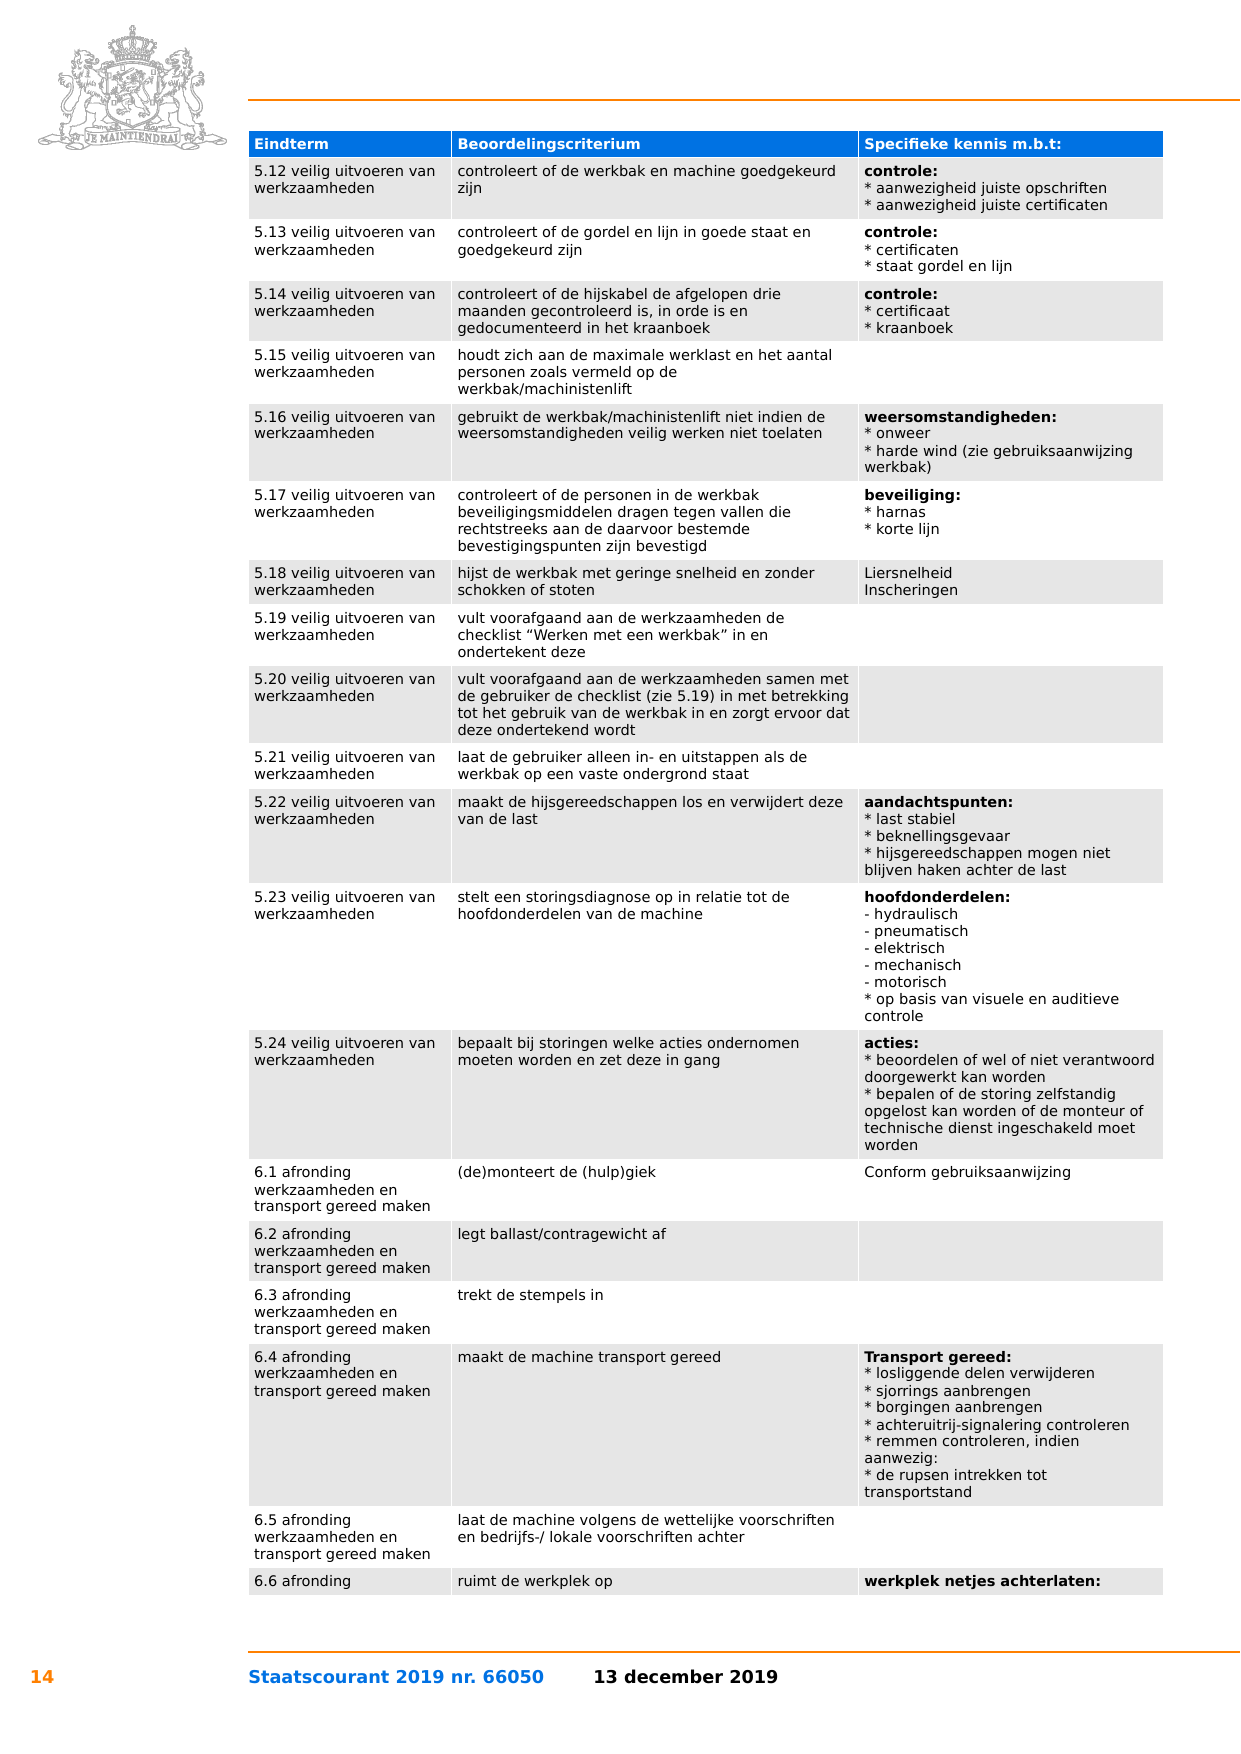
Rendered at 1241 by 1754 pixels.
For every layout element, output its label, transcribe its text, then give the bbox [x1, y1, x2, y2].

table_cell controleert of de gordel en lijn in goede staat en goedgekeurd zijn [452, 220, 858, 280]
table_cell 6.6 afronding [249, 1568, 451, 1595]
table_header Specifieke kennis m.b.t: [859, 131, 1163, 157]
table_cell 5.15 veilig uitvoeren van werkzaamheden [249, 343, 451, 403]
table_cell 6.2 afronding werkzaamheden en transport gereed maken [249, 1221, 451, 1281]
table_cell maakt de machine transport gereed [452, 1344, 858, 1506]
table_cell bepaalt bij storingen welke acties ondernomen moeten worden en zet deze in gang [452, 1030, 858, 1159]
table_cell [859, 745, 1163, 788]
table_cell [859, 1507, 1163, 1567]
table_header Beoordelingscriterium [452, 131, 858, 157]
table_cell 5.19 veilig uitvoeren van werkzaamheden [249, 605, 451, 665]
table_cell aandachtspunten: * last stabiel * beknellingsgevaar * hijsgereedschappen mogen niet blijven haken achter de last [859, 789, 1163, 883]
table_cell controle: * aanwezigheid juiste opschriften * aanwezigheid juiste certificaten [859, 158, 1163, 219]
table_cell Liersnelheid Inscheringen [859, 560, 1163, 604]
table_cell vult voorafgaand aan de werkzaamheden de checklist “Werken met een werkbak” in en ondertekent deze [452, 605, 858, 665]
table_cell [859, 1283, 1163, 1343]
table_cell 6.3 afronding werkzaamheden en transport gereed maken [249, 1283, 451, 1343]
table_cell 5.12 veilig uitvoeren van werkzaamheden [249, 158, 451, 219]
table_cell 6.1 afronding werkzaamheden en transport gereed maken [249, 1160, 451, 1220]
table_cell werkplek netjes achterlaten: [859, 1568, 1163, 1595]
table_cell weersomstandigheden: * onweer * harde wind (zie gebruiksaanwijzing werkbak) [859, 404, 1163, 481]
table_cell hoofdonderdelen: - hydraulisch - pneumatisch - elektrisch - mechanisch - motorisch * op basis van visuele en auditieve controle [859, 884, 1163, 1029]
table_cell [859, 605, 1163, 665]
table_cell 6.5 afronding werkzaamheden en transport gereed maken [249, 1507, 451, 1567]
table_cell Conform gebruiksaanwijzing [859, 1160, 1163, 1220]
table_cell 5.17 veilig uitvoeren van werkzaamheden [249, 482, 451, 559]
table_cell stelt een storingsdiagnose op in relatie tot de hoofdonderdelen van de machine [452, 884, 858, 1029]
table_cell ruimt de werkplek op [452, 1568, 858, 1595]
table_cell legt ballast/contragewicht af [452, 1221, 858, 1281]
table_cell 5.13 veilig uitvoeren van werkzaamheden [249, 220, 451, 280]
table_cell controleert of de hijskabel de afgelopen drie maanden gecontroleerd is, in orde is en gedocumenteerd in het kraanboek [452, 281, 858, 341]
table_cell (de)monteert de (hulp)giek [452, 1160, 858, 1220]
table_cell laat de gebruiker alleen in- en uitstappen als de werkbak op een vaste ondergrond staat [452, 745, 858, 788]
table_cell controle: * certificaten * staat gordel en lijn [859, 220, 1163, 280]
table_cell 5.21 veilig uitvoeren van werkzaamheden [249, 745, 451, 788]
table_cell [859, 1221, 1163, 1281]
table_cell vult voorafgaand aan de werkzaamheden samen met de gebruiker de checklist (zie 5.19) in met betrekking tot het gebruik van de werkbak in en zorgt ervoor dat deze ondertekend wordt [452, 666, 858, 743]
table_cell trekt de stempels in [452, 1283, 858, 1343]
table_cell 5.24 veilig uitvoeren van werkzaamheden [249, 1030, 451, 1159]
table_cell [859, 666, 1163, 743]
table_cell houdt zich aan de maximale werklast en het aantal personen zoals vermeld op de werkbak/machinistenlift [452, 343, 858, 403]
picture [38, 25, 227, 150]
table_cell 5.23 veilig uitvoeren van werkzaamheden [249, 884, 451, 1029]
table_cell 5.18 veilig uitvoeren van werkzaamheden [249, 560, 451, 604]
table_cell 5.20 veilig uitvoeren van werkzaamheden [249, 666, 451, 743]
table_cell controleert of de werkbak en machine goedgekeurd zijn [452, 158, 858, 219]
table_cell [859, 343, 1163, 403]
table_cell hijst de werkbak met geringe snelheid en zonder schokken of stoten [452, 560, 858, 604]
table_cell maakt de hijsgereedschappen los en verwijdert deze van de last [452, 789, 858, 883]
table_cell controleert of de personen in de werkbak beveiligingsmiddelen dragen tegen vallen die rechtstreeks aan de daarvoor bestemde bevestigingspunten zijn bevestigd [452, 482, 858, 559]
table_cell 5.22 veilig uitvoeren van werkzaamheden [249, 789, 451, 883]
table_cell laat de machine volgens de wettelijke voorschriften en bedrijfs-/ lokale voorschriften achter [452, 1507, 858, 1567]
table_cell 6.4 afronding werkzaamheden en transport gereed maken [249, 1344, 451, 1506]
table_cell 5.16 veilig uitvoeren van werkzaamheden [249, 404, 451, 481]
table_cell gebruikt de werkbak/machinistenlift niet indien de weersomstandigheden veilig werken niet toelaten [452, 404, 858, 481]
table_cell beveiliging: * harnas * korte lijn [859, 482, 1163, 559]
table_header Eindterm [249, 131, 451, 157]
table_cell 5.14 veilig uitvoeren van werkzaamheden [249, 281, 451, 341]
table_cell Transport gereed: * losliggende delen verwijderen * sjorrings aanbrengen * borgingen aanbrengen * achteruitrij-signalering controleren * remmen controleren, indien aanwezig: * de rupsen intrekken tot transportstand [859, 1344, 1163, 1506]
table_cell controle: * certificaat * kraanboek [859, 281, 1163, 341]
table_cell acties: * beoordelen of wel of niet verantwoord doorgewerkt kan worden * bepalen of de storing zelfstandig opgelost kan worden of de monteur of technische dienst ingeschakeld moet worden [859, 1030, 1163, 1159]
